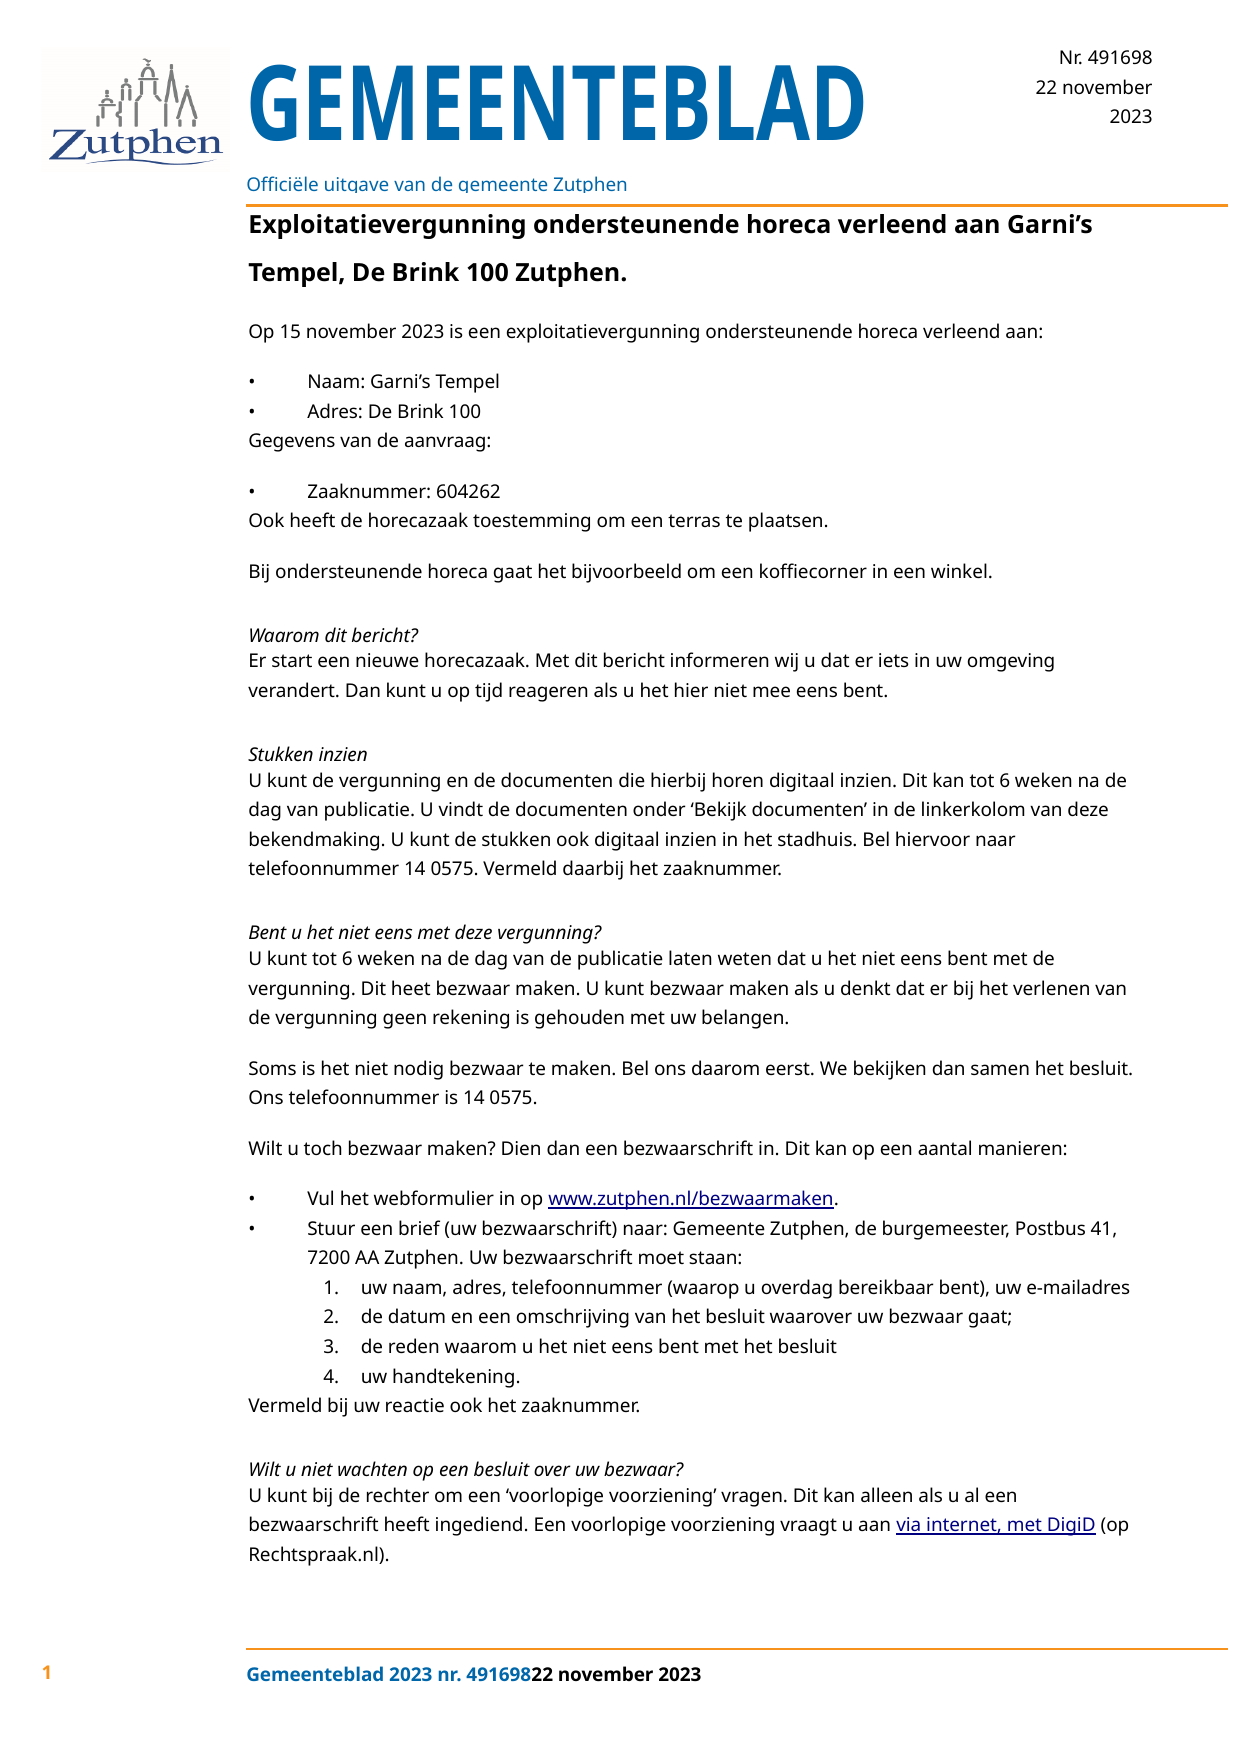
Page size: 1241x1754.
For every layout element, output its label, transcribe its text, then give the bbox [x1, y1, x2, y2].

text Bij ondersteunende horeca gaat het bijvoorbeeld om een koffiecorner in een winkel. [248, 558, 1152, 584]
list Vul het webformulier in op www.zutphen.nl/bezwaarmaken. [248, 1185, 1152, 1211]
text U kunt bij de rechter om een ‘voorlopige voorziening’ vragen. Dit kan alleen als u al een bezwaarschrift heeft ingediend. Een voorlopige voorziening vraagt u aan via internet, met DigiD (op Rechtspraak.nl). [248, 1482, 1152, 1567]
text Bent u het niet eens met deze vergunning? [248, 919, 1152, 945]
text Gegevens van de aanvraag: [248, 427, 1152, 453]
text Op 15 november 2023 is een exploitatievergunning ondersteunende horeca verleend aan: [248, 318, 1152, 344]
text Ook heeft de horecazaak toestemming om een terras te plaatsen. [248, 507, 1152, 533]
picture [41, 47, 231, 172]
text Vermeld bij uw reactie ook het zaaknummer. [248, 1392, 1152, 1418]
list uw handtekening. [323, 1363, 1152, 1388]
text Er start een nieuwe horecazaak. Met dit bericht informeren wij u dat er iets in uw omgeving verandert. Dan kunt u op tijd reageren als u het hier niet mee eens bent. [248, 648, 1152, 703]
text Wilt u niet wachten op een besluit over uw bezwaar? [248, 1456, 1152, 1482]
text Wilt u toch bezwaar maken? Dien dan een bezwaarschrift in. Dit kan op een aantal manieren: [248, 1135, 1152, 1161]
text Stukken inzien [248, 741, 1152, 767]
list Adres: De Brink 100 [248, 398, 1152, 424]
text Soms is het niet nodig bezwaar te maken. Bel ons daarom eerst. We bekijken dan samen het besluit. Ons telefoonnummer is 14 0575. [248, 1055, 1152, 1110]
list de datum en een omschrijving van het besluit waarover uw bezwaar gaat; [323, 1304, 1152, 1329]
list de reden waarom u het niet eens bent met het besluit [323, 1333, 1152, 1359]
text U kunt tot 6 weken na de dag van de publicatie laten weten dat u het niet eens bent met de vergunning. Dit heet bezwaar maken. U kunt bezwaar maken als u denkt dat er bij het verlenen van de vergunning geen rekening is gehouden met uw belangen. [248, 945, 1152, 1030]
list uw naam, adres, telefoonnummer (waarop u overdag bereikbaar bent), uw e-mailadres [323, 1274, 1152, 1300]
text Exploitatievergunning ondersteunende horeca verleend aan Garni’s Tempel, De Brink 100 Zutphen. [248, 207, 1152, 288]
text Waarom dit bericht? [248, 622, 1152, 648]
list Naam: Garni’s Tempel [248, 368, 1152, 394]
text U kunt de vergunning en de documenten die hierbij horen digitaal inzien. Dit kan tot 6 weken na de dag van publicatie. U vindt de documenten onder ‘Bekijk documenten’ in de linkerkolom van deze bekendmaking. U kunt de stukken ook digitaal inzien in het stadhuis. Bel hiervoor naar telefoonnummer 14 0575. Vermeld daarbij het zaaknummer. [248, 767, 1152, 881]
list Zaaknummer: 604262 [248, 478, 1152, 504]
list Stuur een brief (uw bezwaarschrift) naar: Gemeente Zutphen, de burgemeester, Postbus 41, 7200 AA Zutphen. Uw bezwaarschrift moet staan: [248, 1215, 1152, 1270]
